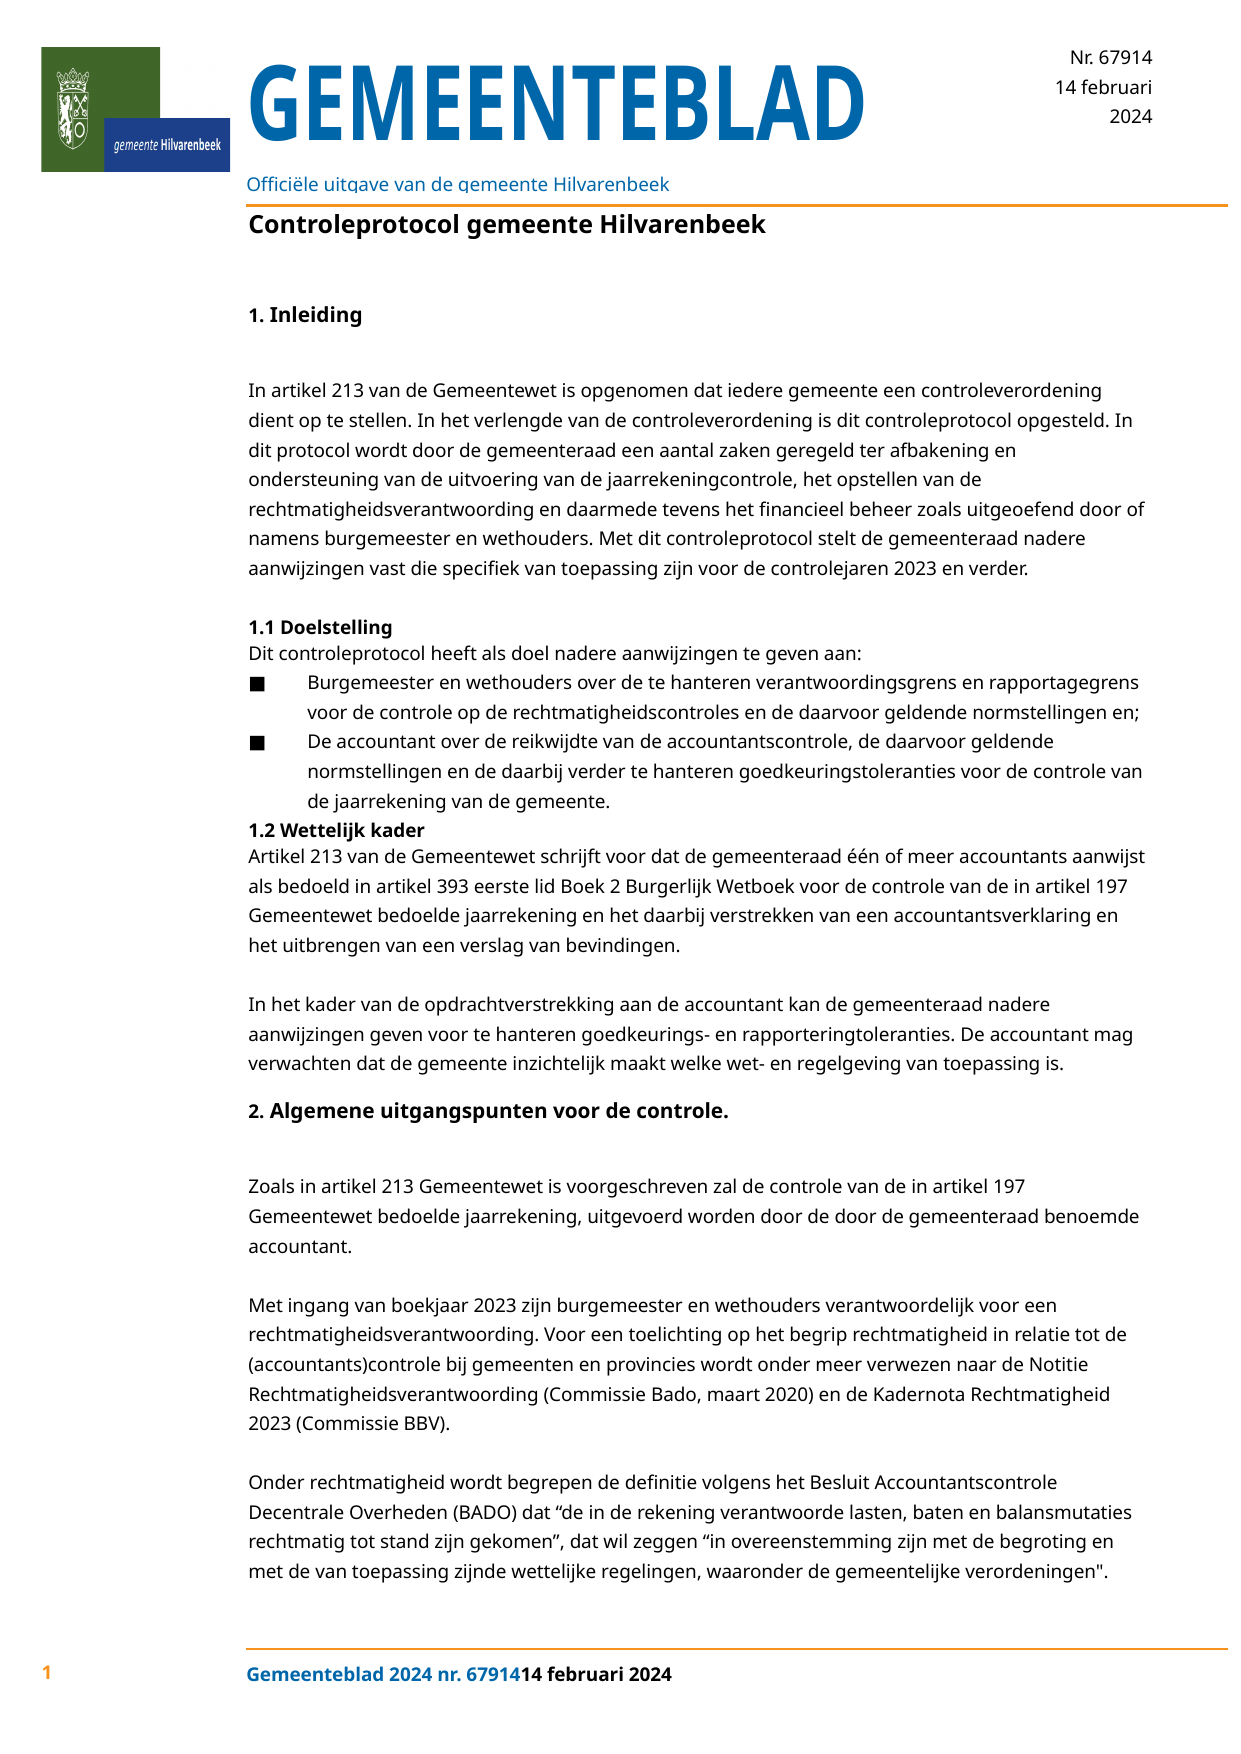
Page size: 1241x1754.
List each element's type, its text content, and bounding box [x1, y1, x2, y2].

text 2. Algemene uitgangspunten voor de controle. [248, 1096, 1152, 1124]
text Artikel 213 van de Gemeentewet schrijft voor dat de gemeenteraad één of meer accountants aanwijst als bedoeld in artikel 393 eerste lid Boek 2 Burgerlijk Wetboek voor de controle van de in artikel 197 Gemeentewet bedoelde jaarrekening en het daarbij verstrekken van een accountantsverklaring en het uitbrengen van een verslag van bevindingen. [248, 843, 1152, 958]
text In het kader van de opdrachtverstrekking aan de accountant kan de gemeenteraad nadere aanwijzingen geven voor te hanteren goedkeurings- en rapporteringtoleranties. De accountant mag verwachten dat de gemeente inzichtelijk maakt welke wet- en regelgeving van toepassing is. [248, 991, 1152, 1076]
text Met ingang van boekjaar 2023 zijn burgemeester en wethouders verantwoordelijk voor een rechtmatigheidsverantwoording. Voor een toelichting op het begrip rechtmatigheid in relatie tot de (accountants)controle bij gemeenten en provincies wordt onder meer verwezen naar de Notitie Rechtmatigheidsverantwoording (Commissie Bado, maart 2020) en de Kadernota Rechtmatigheid 2023 (Commissie BBV). [248, 1292, 1152, 1436]
text In artikel 213 van de Gemeentewet is opgenomen dat iedere gemeente een controleverordening dient op te stellen. In het verlengde van de controleverordening is dit controleprotocol opgesteld. In dit protocol wordt door de gemeenteraad een aantal zaken geregeld ter afbakening en ondersteuning van de uitvoering van de jaarrekeningcontrole, het opstellen van de rechtmatigheidsverantwoording en daarmede tevens het financieel beheer zoals uitgeoefend door of namens burgemeester en wethouders. Met dit controleprotocol stelt de gemeenteraad nadere aanwijzingen vast die specifiek van toepassing zijn voor de controlejaren 2023 en verder. [248, 378, 1152, 581]
list De accountant over de reikwijdte van de accountantscontrole, de daarvoor geldende normstellingen en de daarbij verder te hanteren goedkeuringstoleranties voor de controle van de jaarrekening van de gemeente. [248, 729, 1152, 814]
text Dit controleprotocol heeft als doel nadere aanwijzingen te geven aan: [248, 640, 1152, 666]
text Onder rechtmatigheid wordt begrepen de definitie volgens het Besluit Accountantscontrole Decentrale Overheden (BADO) dat “de in de rekening verantwoorde lasten, baten en balansmutaties rechtmatig tot stand zijn gekomen”, dat wil zeggen “in overeenstemming zijn met de begroting en met de van toepassing zijnde wettelijke regelingen, waaronder de gemeentelijke verordeningen". [248, 1469, 1152, 1584]
text 1.2 Wettelijk kader [248, 817, 1152, 843]
text 1.1 Doelstelling [248, 614, 1152, 640]
list Burgemeester en wethouders over de te hanteren verantwoordingsgrens en rapportagegrens voor de controle op de rechtmatigheidscontroles en de daarvoor geldende normstellingen en; [248, 669, 1152, 725]
text 1. Inleiding [248, 300, 1152, 328]
picture [41, 47, 231, 172]
text Controleprotocol gemeente Hilvarenbeek [248, 207, 1152, 241]
text Zoals in artikel 213 Gemeentewet is voorgeschreven zal de controle van de in artikel 197 Gemeentewet bedoelde jaarrekening, uitgevoerd worden door de door de gemeenteraad benoemde accountant. [248, 1174, 1152, 1258]
